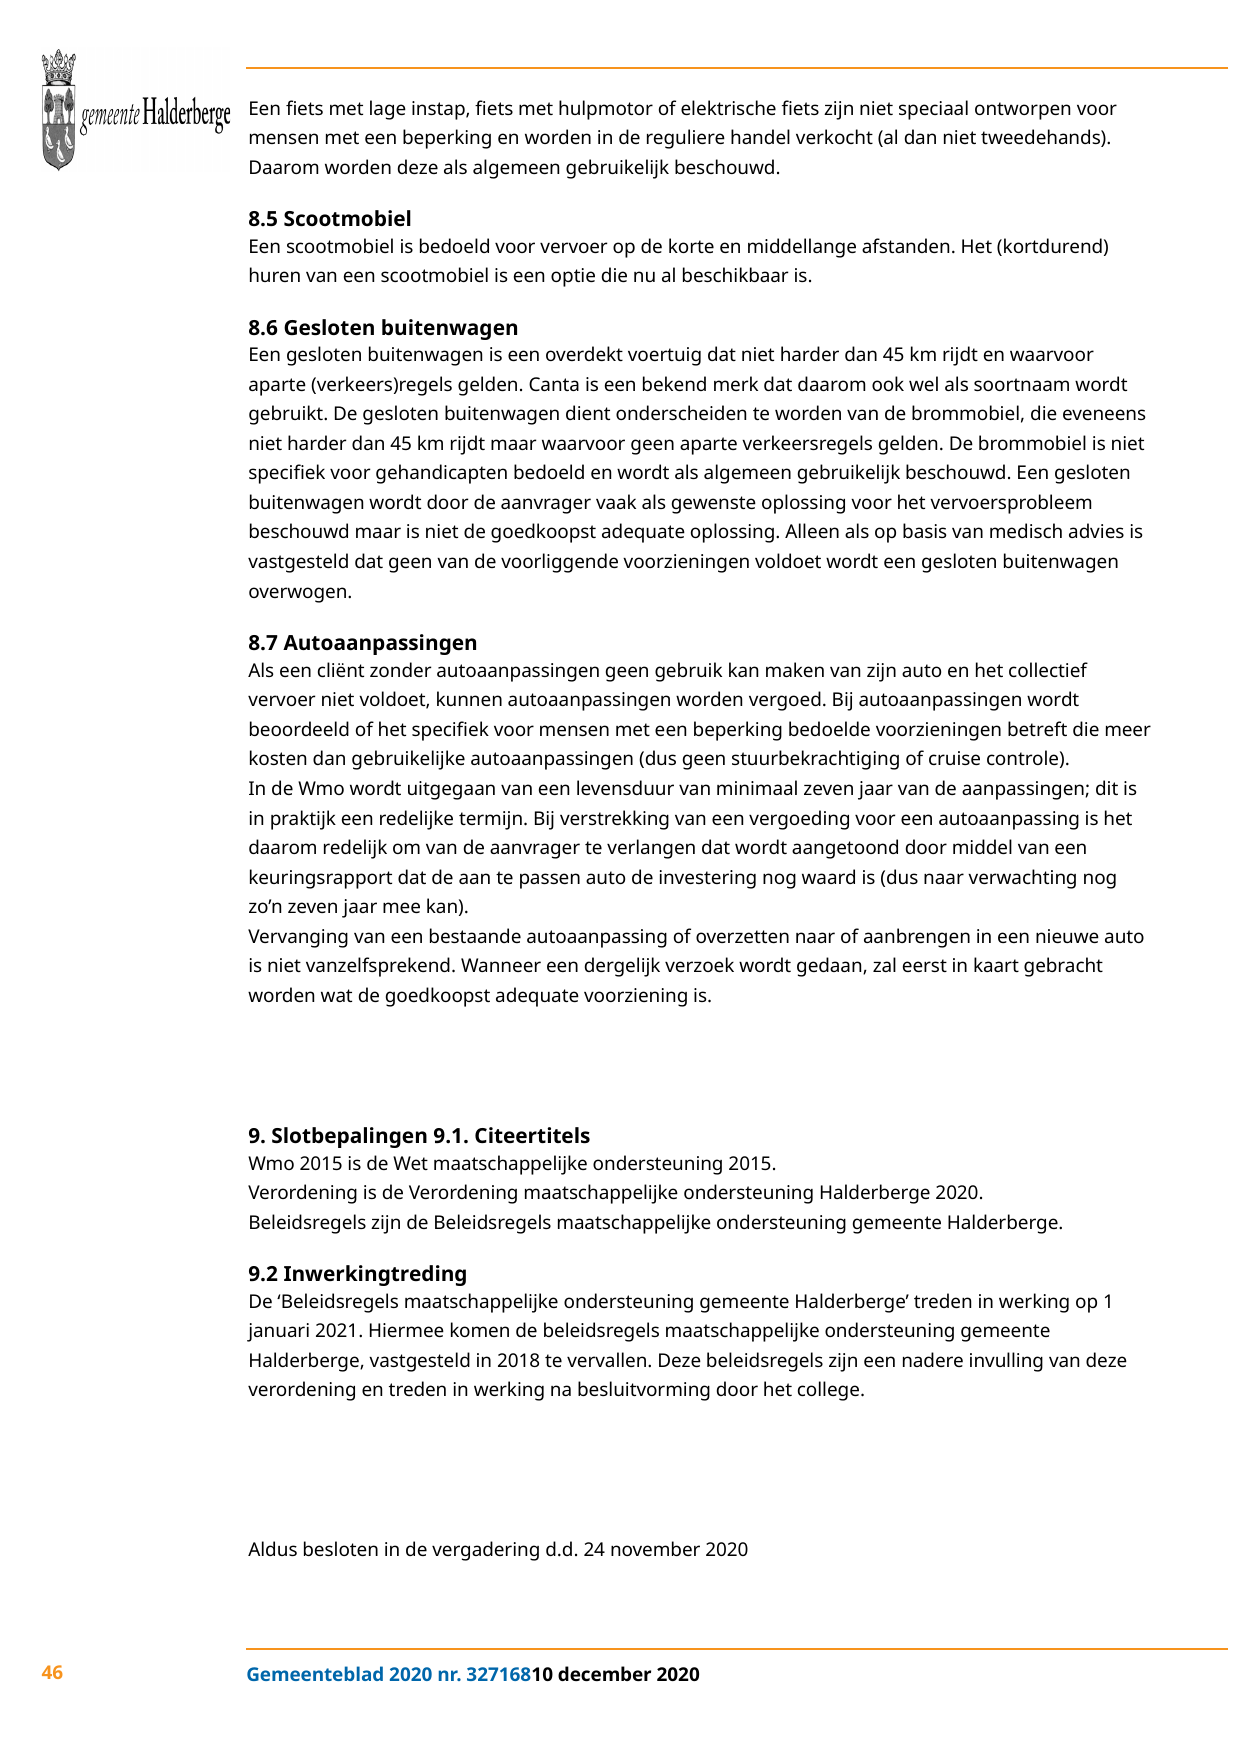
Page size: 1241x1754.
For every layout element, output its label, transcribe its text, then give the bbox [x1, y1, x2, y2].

text Wmo 2015 is de Wet maatschappelijke ondersteuning 2015. [248, 1150, 1152, 1176]
text Als een cliënt zonder autoaanpassingen geen gebruik kan maken van zijn auto en het collectief vervoer niet voldoet, kunnen autoaanpassingen worden vergoed. Bij autoaanpassingen wordt beoordeeld of het specifiek voor mensen met een beperking bedoelde voorzieningen betreft die meer kosten dan gebruikelijke autoaanpassingen (dus geen stuurbekrachtiging of cruise controle). [248, 657, 1152, 771]
text Vervanging van een bestaande autoaanpassing of overzetten naar of aanbrengen in een nieuwe auto is niet vanzelfsprekend. Wanneer een dergelijk verzoek wordt gedaan, zal eerst in kaart gebracht worden wat de goedkoopst adequate voorziening is. [248, 923, 1152, 1008]
text In de Wmo wordt uitgegaan van een levensduur van minimaal zeven jaar van de aanpassingen; dit is in praktijk een redelijke termijn. Bij verstrekking van een vergoeding voor een autoaanpassing is het daarom redelijk om van de aanvrager te verlangen dat wordt aangetoond door middel van een keuringsrapport dat de aan te passen auto de investering nog waard is (dus naar verwachting nog zo’n zeven jaar mee kan). [248, 775, 1152, 919]
text 8.6 Gesloten buitenwagen [248, 313, 1152, 341]
text Een scootmobiel is bedoeld voor vervoer op de korte en middellange afstanden. Het (kortdurend) huren van een scootmobiel is een optie die nu al beschikbaar is. [248, 233, 1152, 288]
text Beleidsregels zijn de Beleidsregels maatschappelijke ondersteuning gemeente Halderberge. [248, 1209, 1152, 1235]
text 8.7 Autoaanpassingen [248, 628, 1152, 657]
text De ‘Beleidsregels maatschappelijke ondersteuning gemeente Halderberge’ treden in werking op 1 januari 2021. Hiermee komen de beleidsregels maatschappelijke ondersteuning gemeente Halderberge, vastgesteld in 2018 te vervallen. Deze beleidsregels zijn een nadere invulling van deze verordening en treden in werking na besluitvorming door het college. [248, 1288, 1152, 1402]
text Verordening is de Verordening maatschappelijke ondersteuning Halderberge 2020. [248, 1179, 1152, 1205]
text 9.2 Inwerkingtreding [248, 1259, 1152, 1288]
text Een gesloten buitenwagen is een overdekt voertuig dat niet harder dan 45 km rijdt en waarvoor aparte (verkeers)regels gelden. Canta is een bekend merk dat daarom ook wel als soortnaam wordt gebruikt. De gesloten buitenwagen dient onderscheiden te worden van de brommobiel, die eveneens niet harder dan 45 km rijdt maar waarvoor geen aparte verkeersregels gelden. De brommobiel is niet specifiek voor gehandicapten bedoeld en wordt als algemeen gebruikelijk beschouwd. Een gesloten buitenwagen wordt door de aanvrager vaak als gewenste oplossing voor het vervoersprobleem beschouwd maar is niet de goedkoopst adequate oplossing. Alleen als op basis van medisch advies is vastgesteld dat geen van de voorliggende voorzieningen voldoet wordt een gesloten buitenwagen overwogen. [248, 341, 1152, 604]
picture [41, 47, 231, 172]
text Aldus besloten in de vergadering d.d. 24 november 2020 [248, 1537, 1152, 1562]
text 8.5 Scootmobiel [248, 204, 1152, 233]
text Een fiets met lage instap, fiets met hulpmotor of elektrische fiets zijn niet speciaal ontworpen voor mensen met een beperking en worden in de reguliere handel verkocht (al dan niet tweedehands). Daarom worden deze als algemeen gebruikelijk beschouwd. [248, 95, 1152, 180]
text 9. Slotbepalingen 9.1. Citeertitels [248, 1121, 1152, 1150]
